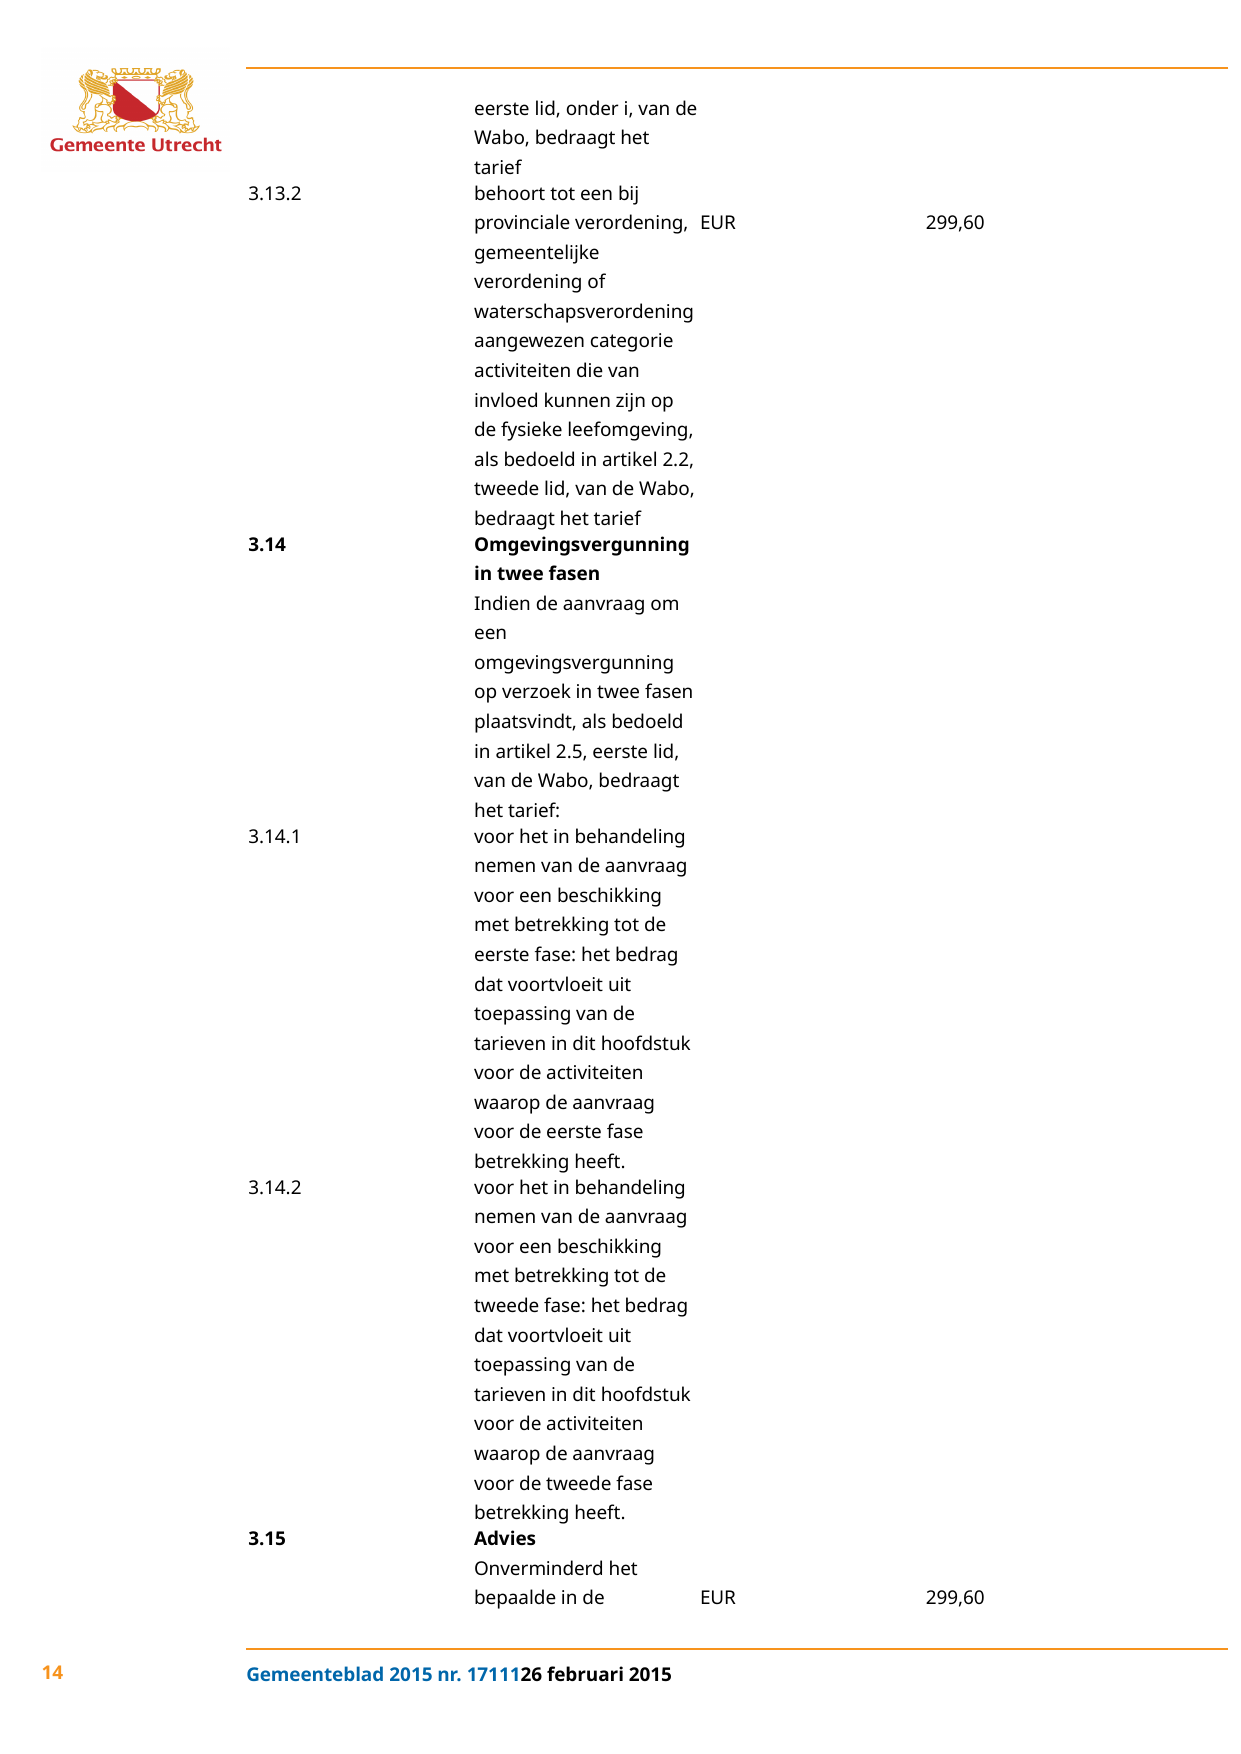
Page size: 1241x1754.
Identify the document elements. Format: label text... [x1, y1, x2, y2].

table_cell EUR [700, 1525, 926, 1610]
table_cell Advies Onverminderd het bepaalde in de [474, 1525, 700, 1610]
table_cell eerste lid, onder i, van de Wabo, bedraagt het tarief [474, 95, 700, 180]
table_cell voor het in behandeling nemen van de aanvraag voor een beschikking met betrekking tot de eerste fase: het bedrag dat voortvloeit uit toepassing van de tarieven in dit hoofdstuk voor de activiteiten waarop de aanvraag voor de eerste fase betrekking heeft. [474, 823, 700, 1174]
table_cell voor het in behandeling nemen van de aanvraag voor een beschikking met betrekking tot de tweede fase: het bedrag dat voortvloeit uit toepassing van de tarieven in dit hoofdstuk voor de activiteiten waarop de aanvraag voor de tweede fase betrekking heeft. [474, 1174, 700, 1525]
table_cell 3.14 [248, 531, 474, 823]
table_cell [700, 1174, 926, 1525]
table_cell Omgevingsvergunning in twee fasen Indien de aanvraag om een omgevingsvergunning op verzoek in twee fasen plaatsvindt, als bedoeld in artikel 2.5, eerste lid, van de Wabo, bedraagt het tarief: [474, 531, 700, 823]
table_cell 3.14.1 [248, 823, 474, 1174]
table_cell [248, 95, 474, 180]
table_cell [926, 1174, 1152, 1525]
table_cell [700, 531, 926, 823]
picture [41, 47, 231, 172]
table_cell [926, 823, 1152, 1174]
table_cell 299,60 [926, 180, 1152, 531]
table_cell 3.14.2 [248, 1174, 474, 1525]
table_cell EUR [700, 180, 926, 531]
table_cell [926, 95, 1152, 180]
table_cell 3.13.2 [248, 180, 474, 531]
table_cell [700, 95, 926, 180]
table_cell [926, 531, 1152, 823]
table_cell behoort tot een bij provinciale verordening, gemeentelijke verordening of waterschapsverordening aangewezen categorie activiteiten die van invloed kunnen zijn op de fysieke leefomgeving, als bedoeld in artikel 2.2, tweede lid, van de Wabo, bedraagt het tarief [474, 180, 700, 531]
table_cell [700, 823, 926, 1174]
table_cell 3.15 [248, 1525, 474, 1610]
table_cell 299,60 [926, 1525, 1152, 1610]
